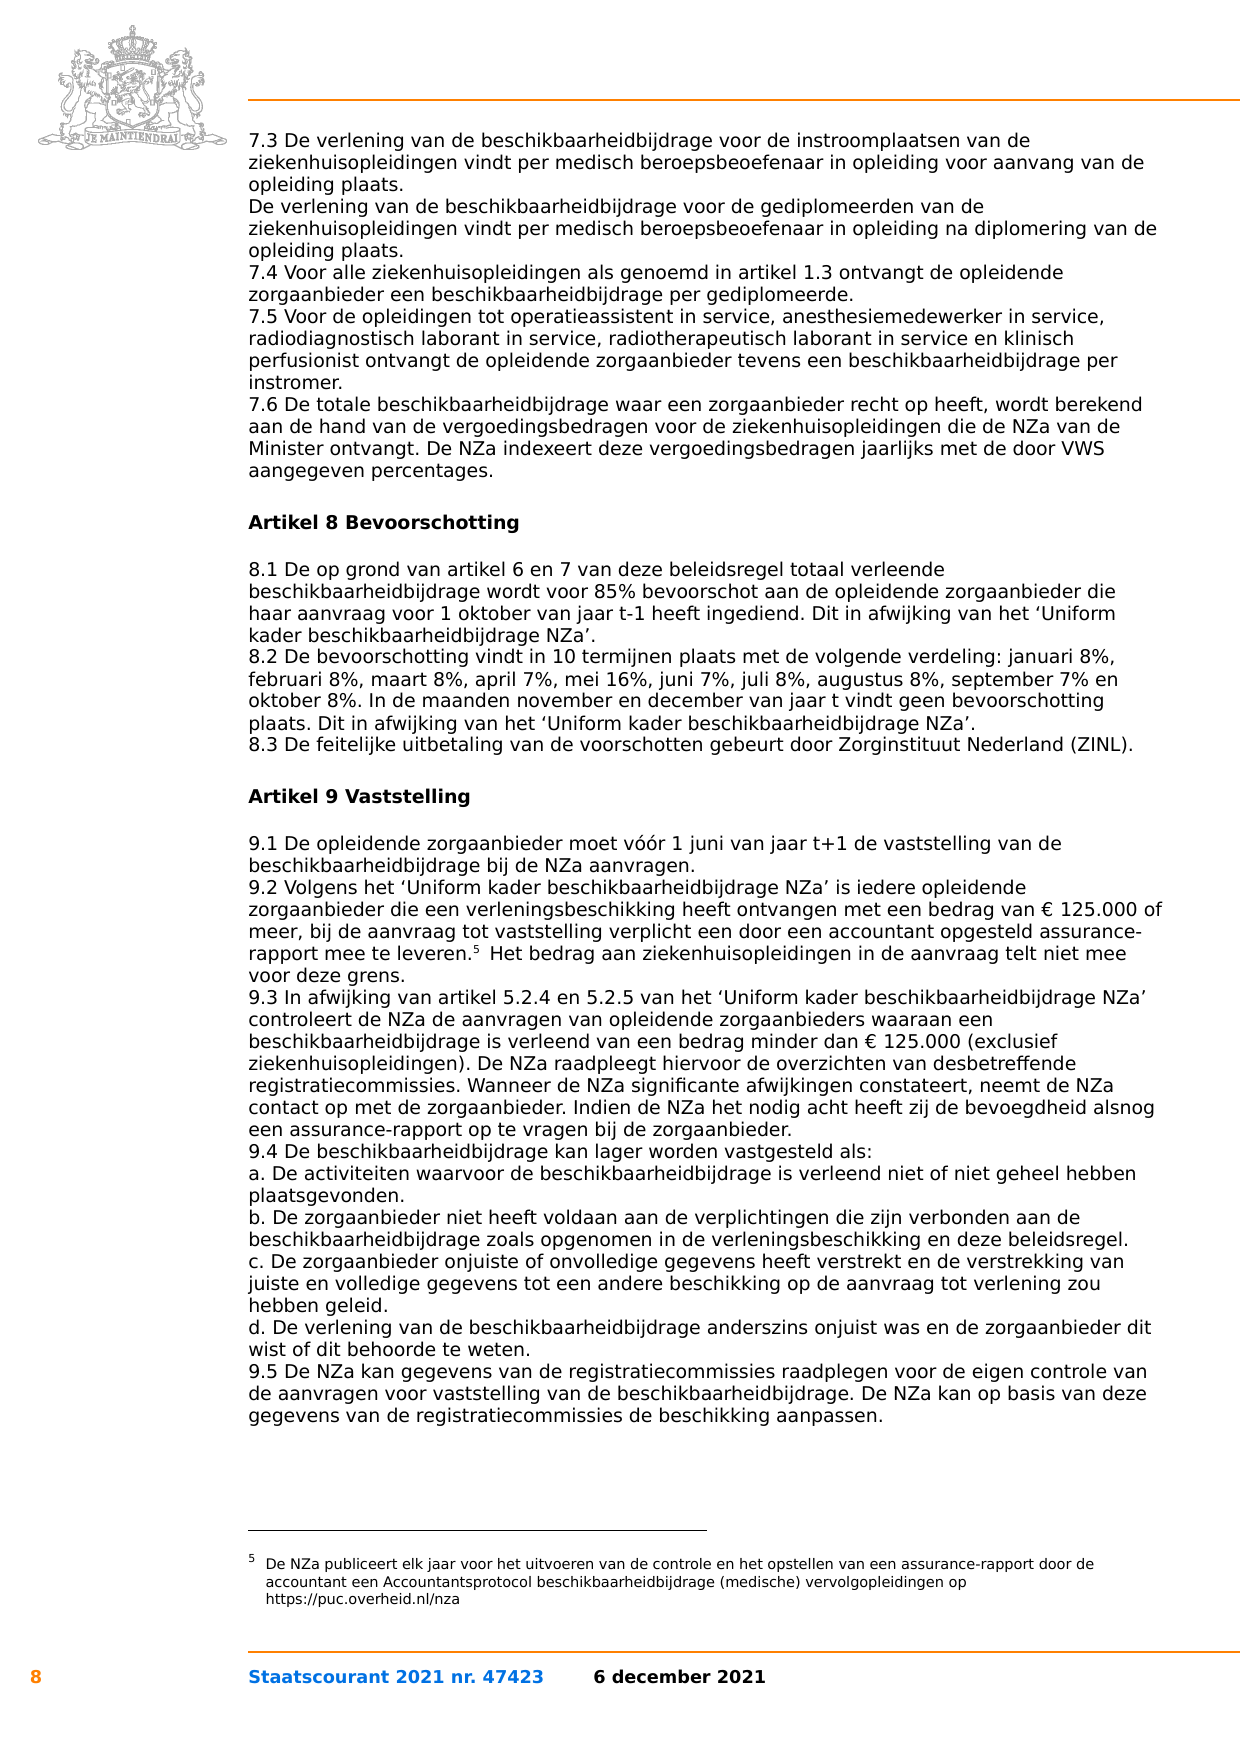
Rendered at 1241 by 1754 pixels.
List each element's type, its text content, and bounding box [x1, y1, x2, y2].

text 8.1 De op grond van artikel 6 en 7 van deze beleidsregel totaal verleende beschikbaarheidbijdrage wordt voor 85% bevoorschot aan de opleidende zorgaanbieder die haar aanvraag voor 1 oktober van jaar t-1 heeft ingediend. Dit in afwijking van het ‘Uniform kader beschikbaarheidbijdrage NZa’. [248, 558, 1163, 646]
text 7.4 Voor alle ziekenhuisopleidingen als genoemd in artikel 1.3 ontvangt de opleidende zorgaanbieder een beschikbaarheidbijdrage per gediplomeerde. [248, 262, 1163, 306]
text 7.6 De totale beschikbaarheidbijdrage waar een zorgaanbieder recht op heeft, wordt berekend aan de hand van de vergoedingsbedragen voor de ziekenhuisopleidingen die de NZa van de Minister ontvangt. De NZa indexeert deze vergoedingsbedragen jaarlijks met de door VWS aangegeven percentages. [248, 394, 1163, 482]
text b. De zorgaanbieder niet heeft voldaan aan de verplichtingen die zijn verbonden aan de beschikbaarheidbijdrage zoals opgenomen in de verleningsbeschikking en deze beleidsregel. [248, 1207, 1163, 1251]
text 7.5 Voor de opleidingen tot operatieassistent in service, anesthesiemedewerker in service, radiodiagnostisch laborant in service, radiotherapeutisch laborant in service en klinisch perfusionist ontvangt de opleidende zorgaanbieder tevens een beschikbaarheidbijdrage per instromer. [248, 306, 1163, 394]
text De verlening van de beschikbaarheidbijdrage voor de gediplomeerden van de ziekenhuisopleidingen vindt per medisch beroepsbeoefenaar in opleiding na diplomering van de opleiding plaats. [248, 196, 1163, 262]
text 9.4 De beschikbaarheidbijdrage kan lager worden vastgesteld als: [248, 1141, 1163, 1163]
text 8.3 De feitelijke uitbetaling van de voorschotten gebeurt door Zorginstituut Nederland (ZINL). [248, 734, 1163, 756]
text a. De activiteiten waarvoor de beschikbaarheidbijdrage is verleend niet of niet geheel hebben plaatsgevonden. [248, 1163, 1163, 1207]
subtitle Artikel 9 Vaststelling [248, 786, 1163, 808]
text d. De verlening van de beschikbaarheidbijdrage anderszins onjuist was en de zorgaanbieder dit wist of dit behoorde te weten. [248, 1317, 1163, 1361]
text De NZa publiceert elk jaar voor het uitvoeren van de controle en het opstellen van een assurance-rapport door de accountant een Accountantsprotocol beschikbaarheidbijdrage (medische) vervolgopleidingen op https://puc.overheid.nl/nza [248, 1552, 1163, 1608]
picture [38, 25, 227, 150]
subtitle Artikel 8 Bevoorschotting [248, 512, 1163, 533]
text c. De zorgaanbieder onjuiste of onvolledige gegevens heeft verstrekt en de verstrekking van juiste en volledige gegevens tot een andere beschikking op de aanvraag tot verlening zou hebben geleid. [248, 1251, 1163, 1317]
text 8.2 De bevoorschotting vindt in 10 termijnen plaats met de volgende verdeling: januari 8%, februari 8%, maart 8%, april 7%, mei 16%, juni 7%, juli 8%, augustus 8%, september 7% en oktober 8%. In de maanden november en december van jaar t vindt geen bevoorschotting plaats. Dit in afwijking van het ‘Uniform kader beschikbaarheidbijdrage NZa’. [248, 646, 1163, 734]
text 7.3 De verlening van de beschikbaarheidbijdrage voor de instroomplaatsen van de ziekenhuisopleidingen vindt per medisch beroepsbeoefenaar in opleiding voor aanvang van de opleiding plaats. [248, 130, 1163, 196]
text 9.2 Volgens het ‘Uniform kader beschikbaarheidbijdrage NZa’ is iedere opleidende zorgaanbieder die een verleningsbeschikking heeft ontvangen met een bedrag van € 125.000 of meer, bij de aanvraag tot vaststelling verplicht een door een accountant opgesteld assurance-rapport mee te leveren. Het bedrag aan ziekenhuisopleidingen in de aanvraag telt niet mee voor deze grens. [248, 877, 1163, 987]
text 9.5 De NZa kan gegevens van de registratiecommissies raadplegen voor de eigen controle van de aanvragen voor vaststelling van de beschikbaarheidbijdrage. De NZa kan op basis van deze gegevens van de registratiecommissies de beschikking aanpassen. [248, 1361, 1163, 1427]
text 9.1 De opleidende zorgaanbieder moet vóór 1 juni van jaar t+1 de vaststelling van de beschikbaarheidbijdrage bij de NZa aanvragen. [248, 833, 1163, 877]
text 9.3 In afwijking van artikel 5.2.4 en 5.2.5 van het ‘Uniform kader beschikbaarheidbijdrage NZa’ controleert de NZa de aanvragen van opleidende zorgaanbieders waaraan een beschikbaarheidbijdrage is verleend van een bedrag minder dan € 125.000 (exclusief ziekenhuisopleidingen). De NZa raadpleegt hiervoor de overzichten van desbetreffende registratiecommissies. Wanneer de NZa significante afwijkingen constateert, neemt de NZa contact op met de zorgaanbieder. Indien de NZa het nodig acht heeft zij de bevoegdheid alsnog een assurance-rapport op te vragen bij de zorgaanbieder. [248, 987, 1163, 1141]
